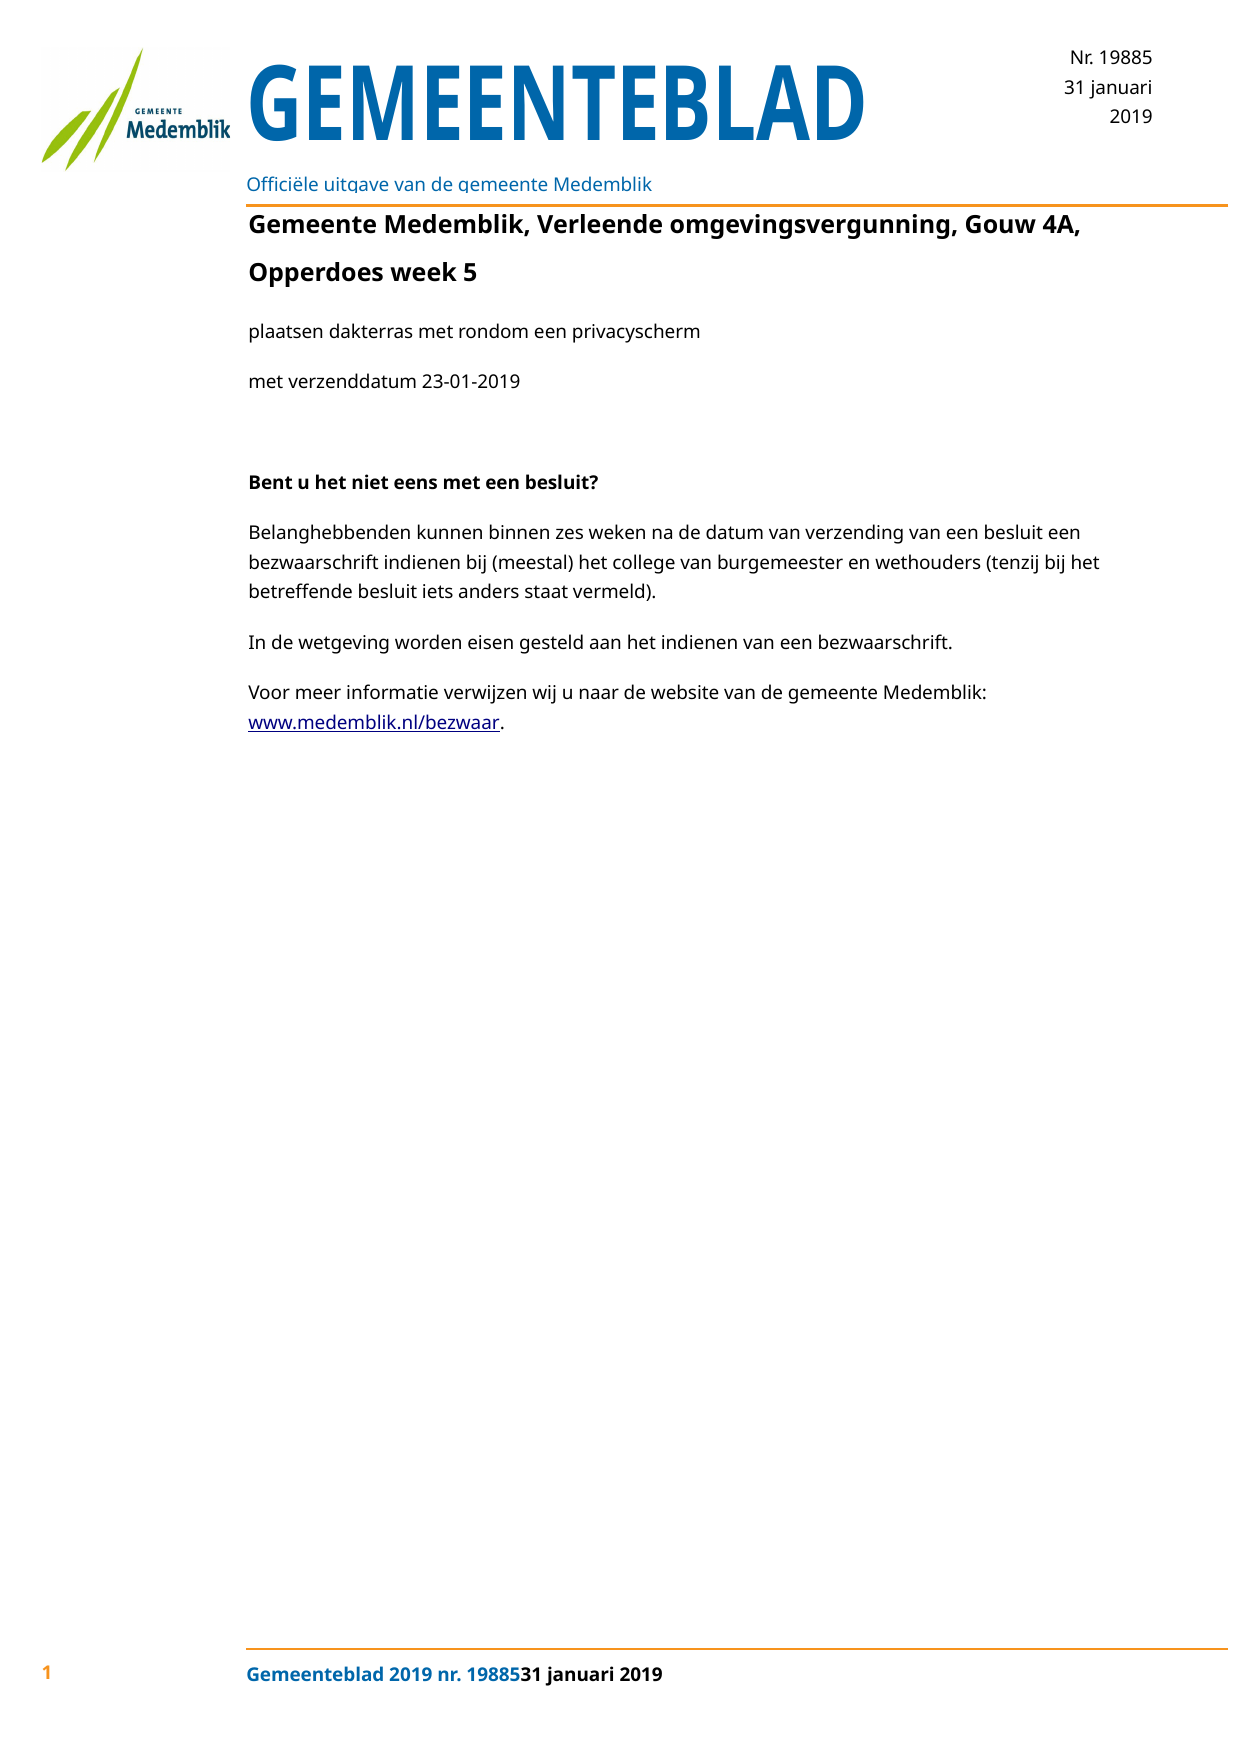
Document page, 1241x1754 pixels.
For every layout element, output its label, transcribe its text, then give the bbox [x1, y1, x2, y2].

text plaatsen dakterras met rondom een privacyscherm [248, 318, 1152, 344]
text In de wetgeving worden eisen gesteld aan het indienen van een bezwaarschrift. [248, 629, 1152, 655]
text Bent u het niet eens met een besluit? [248, 469, 1152, 495]
text Gemeente Medemblik, Verleende omgevingsvergunning, Gouw 4A, Opperdoes week 5 [248, 207, 1152, 288]
text Voor meer informatie verwijzen wij u naar de website van de gemeente Medemblik: www.medemblik.nl/bezwaar. [248, 679, 1152, 735]
picture [41, 47, 231, 172]
text met verzenddatum 23-01-2019 [248, 368, 1152, 394]
text Belanghebbenden kunnen binnen zes weken na de datum van verzending van een besluit een bezwaarschrift indienen bij (meestal) het college van burgemeester en wethouders (tenzij bij het betreffende besluit iets anders staat vermeld). [248, 519, 1152, 604]
